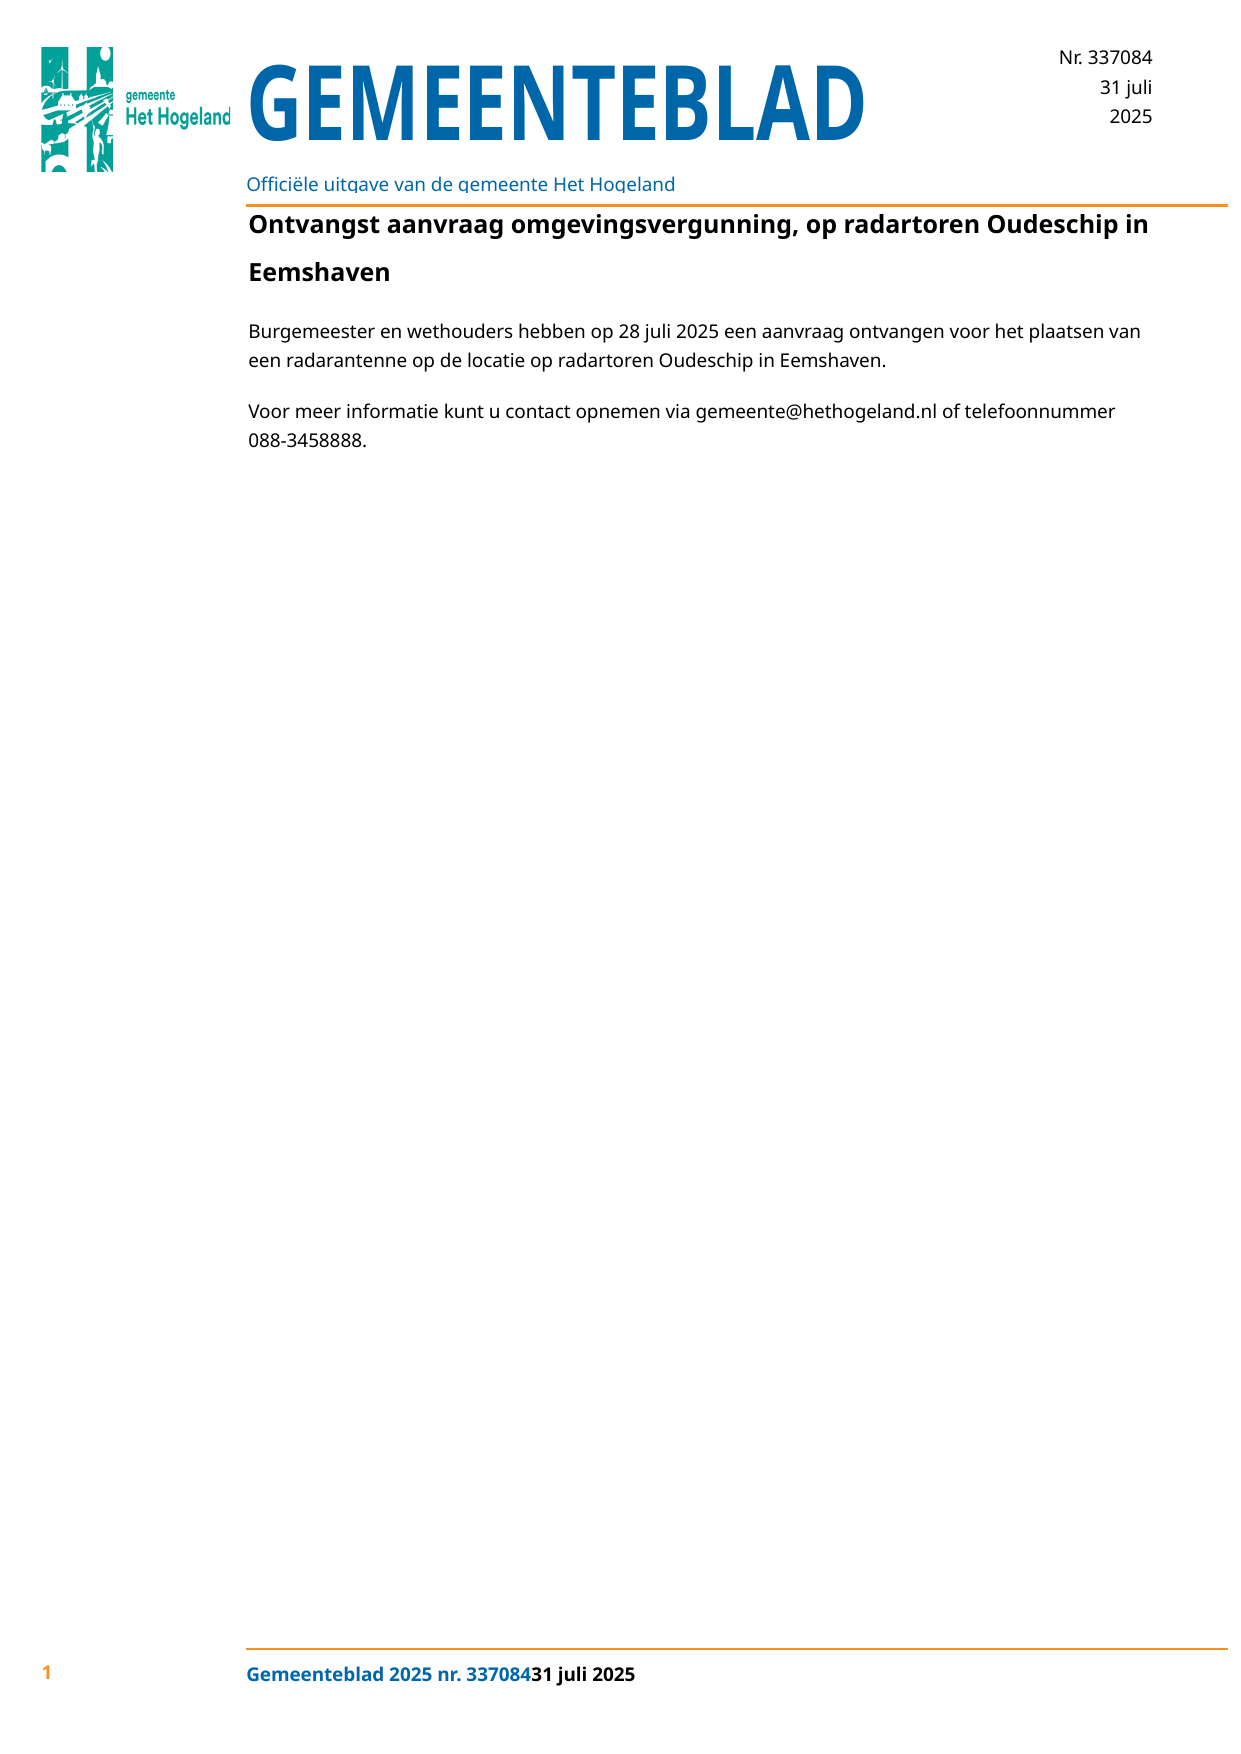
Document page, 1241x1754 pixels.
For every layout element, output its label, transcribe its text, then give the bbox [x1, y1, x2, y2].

text Ontvangst aanvraag omgevingsvergunning, op radartoren Oudeschip in Eemshaven [248, 207, 1152, 288]
picture [41, 47, 231, 172]
text Voor meer informatie kunt u contact opnemen via gemeente@hethogeland.nl of telefoonnummer 088-3458888. [248, 398, 1152, 453]
text Burgemeester en wethouders hebben op 28 juli 2025 een aanvraag ontvangen voor het plaatsen van een radarantenne op de locatie op radartoren Oudeschip in Eemshaven. [248, 318, 1152, 373]
